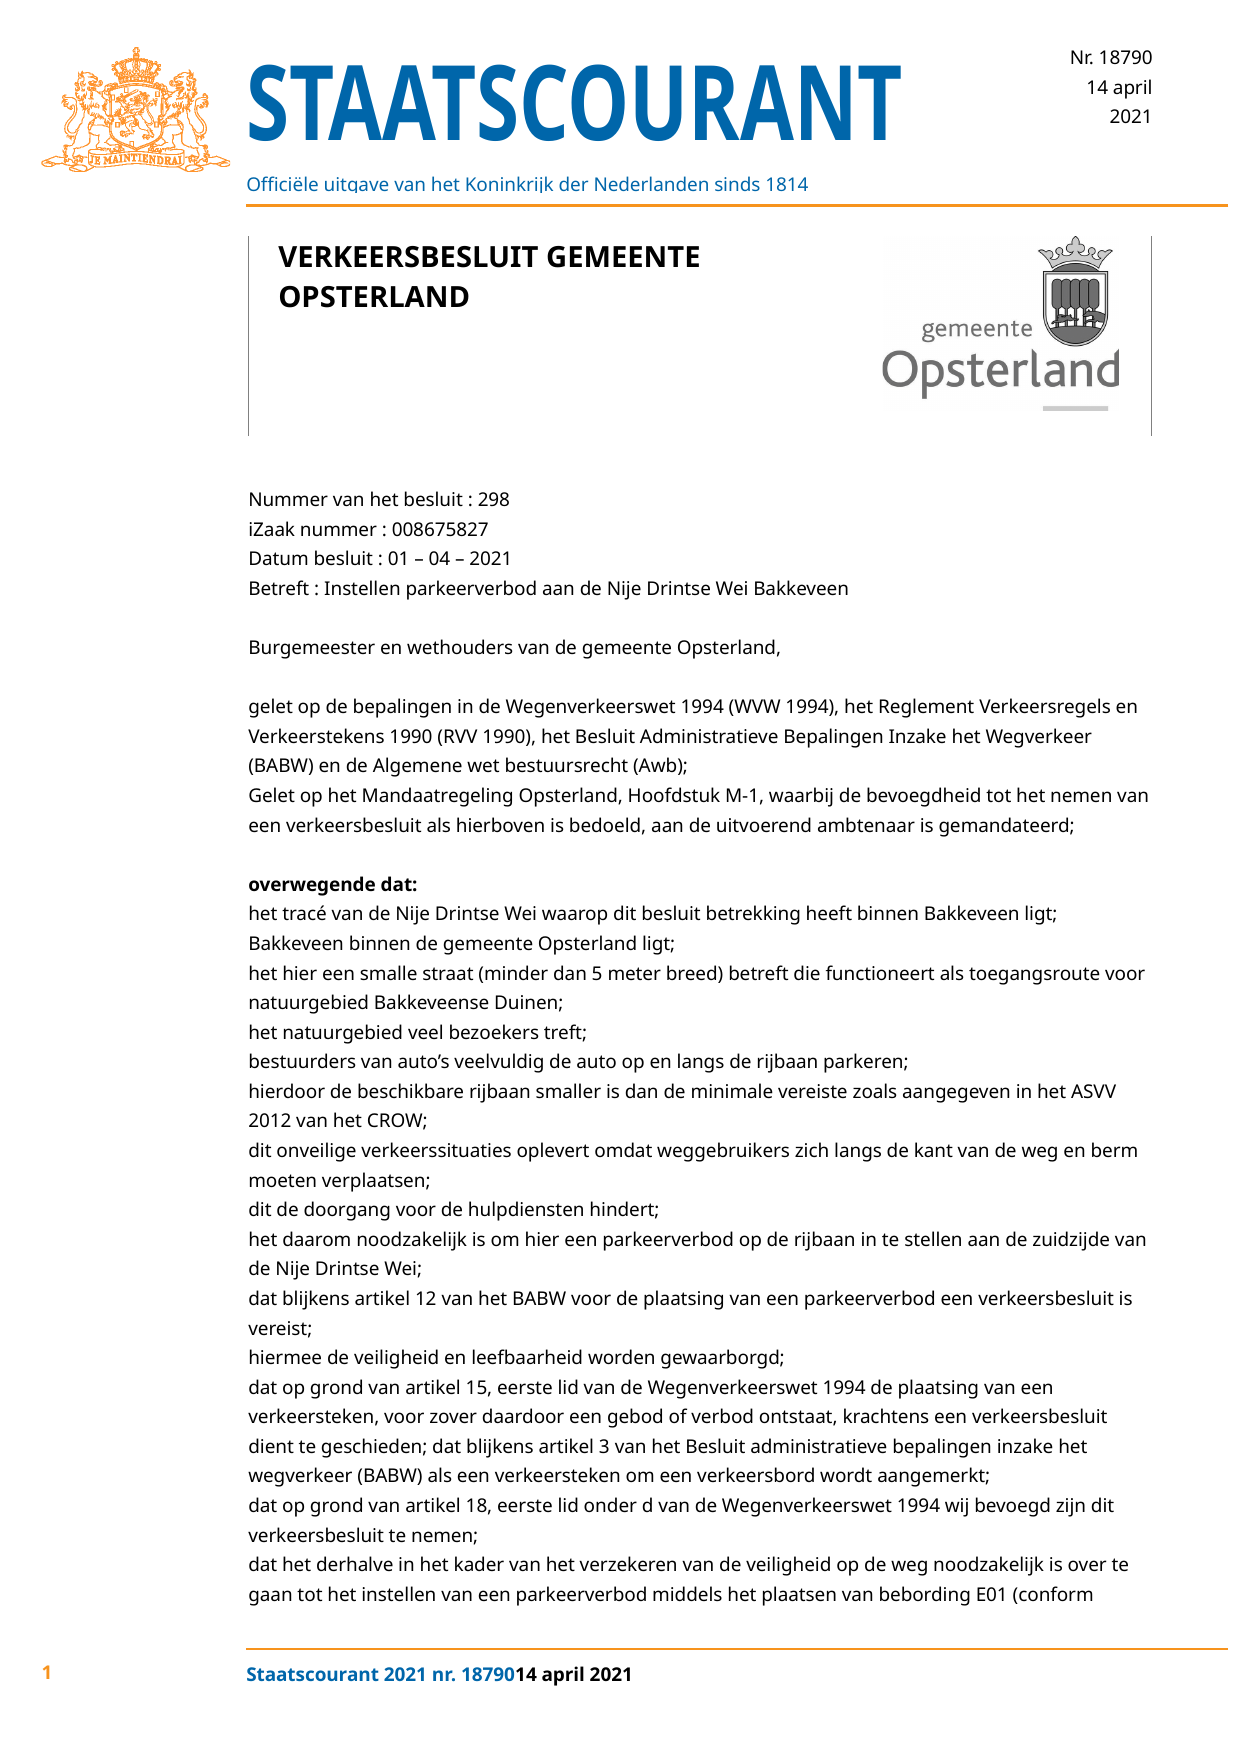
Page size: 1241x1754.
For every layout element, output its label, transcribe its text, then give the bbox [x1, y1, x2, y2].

text dat blijkens artikel 12 van het BABW voor de plaatsing van een parkeerverbod een verkeersbesluit is vereist; [248, 1285, 1152, 1340]
text het natuurgebied veel bezoekers treft; [248, 1019, 1152, 1044]
text overwegende dat: [248, 871, 1152, 897]
text Bakkeveen binnen de gemeente Opsterland ligt; [248, 930, 1152, 956]
text iZaak nummer : 008675827 [248, 516, 1152, 542]
text het hier een smalle straat (minder dan 5 meter breed) betreft die functioneert als toegangsroute voor natuurgebied Bakkeveense Duinen; [248, 960, 1152, 1015]
text Betreft : Instellen parkeerverbod aan de Nije Drintse Wei Bakkeveen [248, 575, 1152, 601]
text Burgemeester en wethouders van de gemeente Opsterland, [248, 634, 1152, 660]
picture [41, 47, 231, 172]
text het tracé van de Nije Drintse Wei waarop dit besluit betrekking heeft binnen Bakkeveen ligt; [248, 901, 1152, 926]
text dat het derhalve in het kader van het verzekeren van de veiligheid op de weg noodzakelijk is over te gaan tot het instellen van een parkeerverbod middels het plaatsen van bebording E01 (conform [248, 1551, 1152, 1607]
text gelet op de bepalingen in de Wegenverkeerswet 1994 (WVW 1994), het Reglement Verkeersregels en Verkeerstekens 1990 (RVV 1990), het Besluit Administratieve Bepalingen Inzake het Wegverkeer (BABW) en de Algemene wet bestuursrecht (Awb); [248, 693, 1152, 778]
text Datum besluit : 01 – 04 – 2021 [248, 546, 1152, 571]
picture [882, 236, 1119, 411]
text Nummer van het besluit : 298 [248, 486, 1152, 512]
table_header [850, 236, 1151, 436]
text dit de doorgang voor de hulpdiensten hindert; [248, 1196, 1152, 1222]
text het daarom noodzakelijk is om hier een parkeerverbod op de rijbaan in te stellen aan de zuidzijde van de Nije Drintse Wei; [248, 1226, 1152, 1281]
text hiermee de veiligheid en leefbaarheid worden gewaarborgd; [248, 1344, 1152, 1370]
text dat op grond van artikel 18, eerste lid onder d van de Wegenverkeerswet 1994 wij bevoegd zijn dit verkeersbesluit te nemen; [248, 1492, 1152, 1547]
text dit onveilige verkeerssituaties oplevert omdat weggebruikers zich langs de kant van de weg en berm moeten verplaatsen; [248, 1137, 1152, 1192]
text hierdoor de beschikbare rijbaan smaller is dan de minimale vereiste zoals aangegeven in het ASVV 2012 van het CROW; [248, 1078, 1152, 1133]
table_header VERKEERSBESLUIT GEMEENTE OPSTERLAND [249, 236, 850, 436]
text dat op grond van artikel 15, eerste lid van de Wegenverkeerswet 1994 de plaatsing van een verkeersteken, voor zover daardoor een gebod of verbod ontstaat, krachtens een verkeersbesluit dient te geschieden; dat blijkens artikel 3 van het Besluit administratieve bepalingen inzake het wegverkeer (BABW) als een verkeersteken om een verkeersbord wordt aangemerkt; [248, 1374, 1152, 1488]
text Gelet op het Mandaatregeling Opsterland, Hoofdstuk M-1, waarbij de bevoegdheid tot het nemen van een verkeersbesluit als hierboven is bedoeld, aan de uitvoerend ambtenaar is gemandateerd; [248, 782, 1152, 837]
text bestuurders van auto’s veelvuldig de auto op en langs de rijbaan parkeren; [248, 1048, 1152, 1074]
